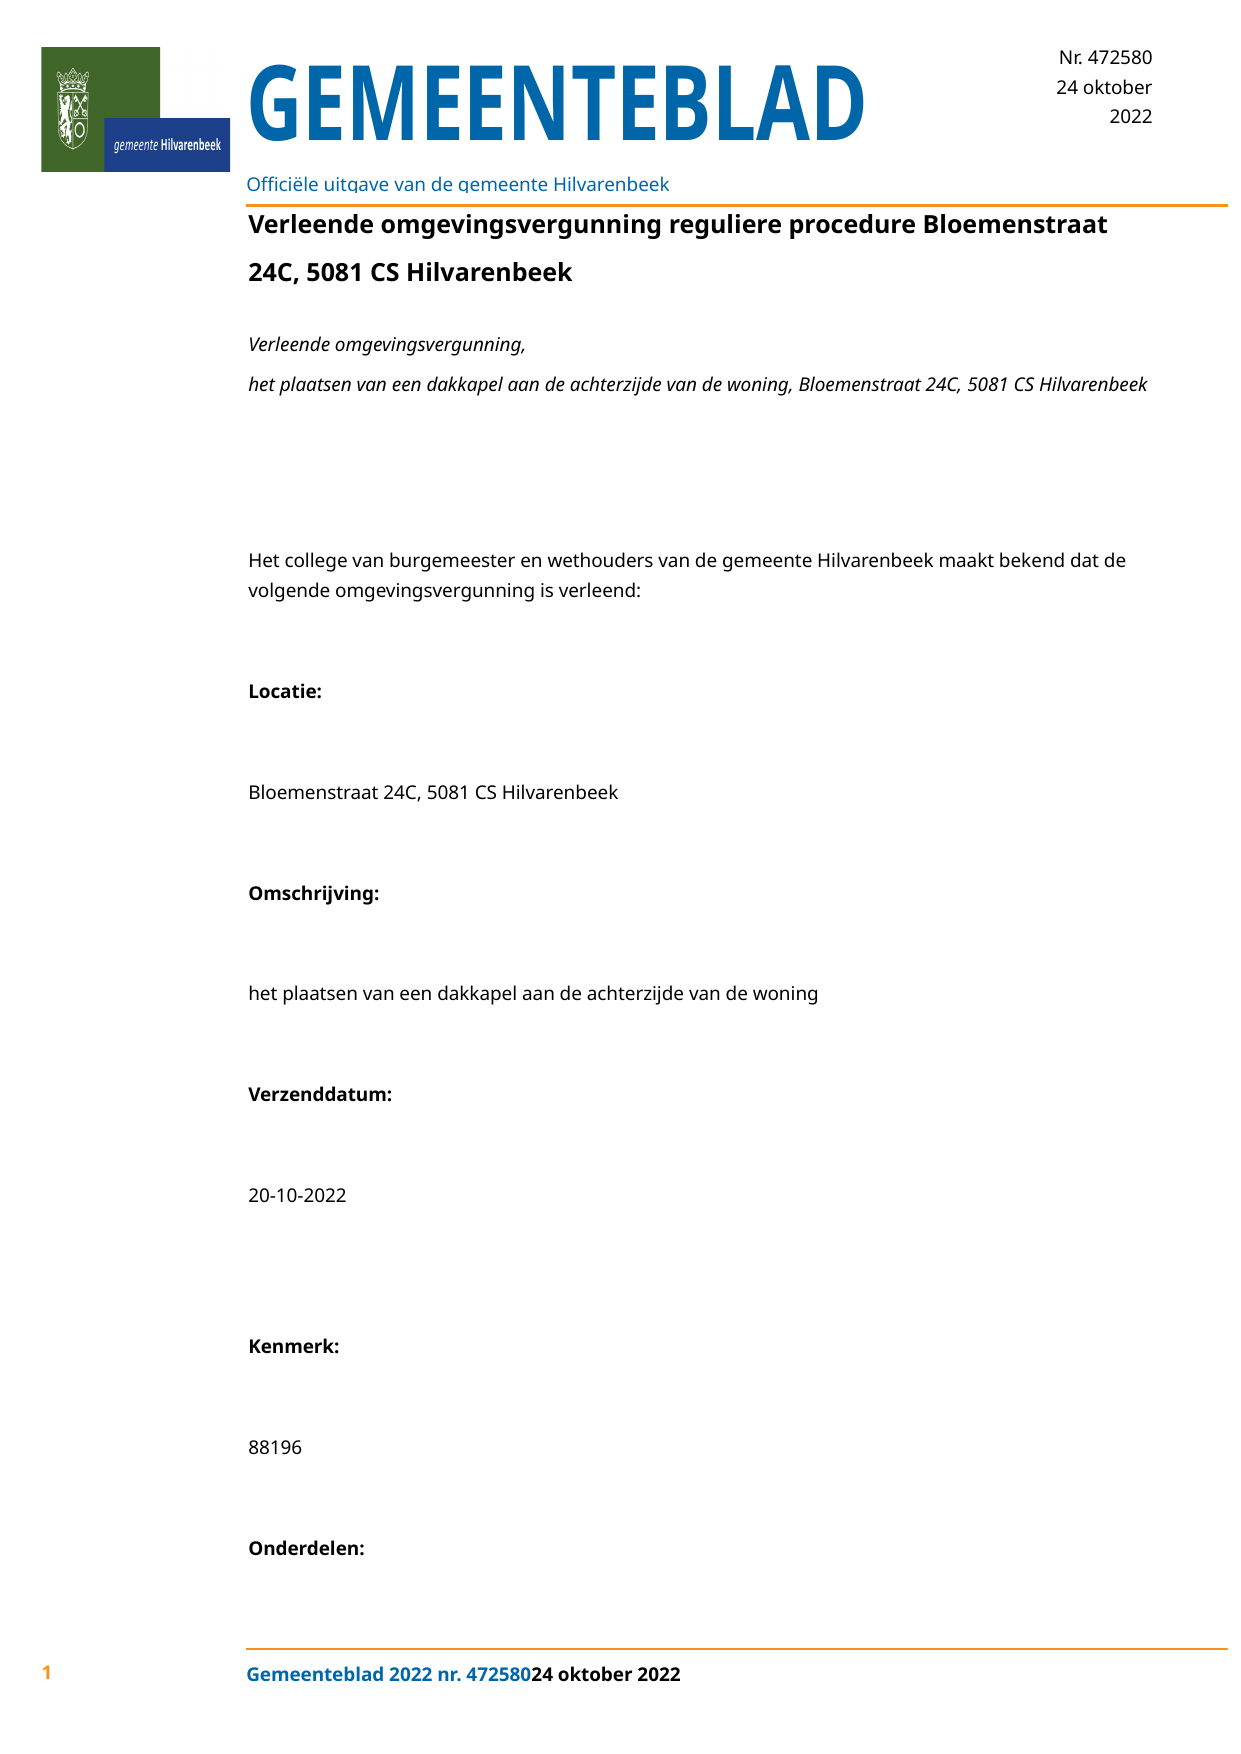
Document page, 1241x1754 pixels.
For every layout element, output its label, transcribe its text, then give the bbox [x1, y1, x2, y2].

text Verzenddatum: [248, 1081, 1152, 1107]
picture [41, 47, 231, 172]
text 88196 [248, 1434, 1152, 1460]
text Locatie: [248, 678, 1152, 704]
text Kenmerk: [248, 1333, 1152, 1359]
text Onderdelen: [248, 1535, 1152, 1561]
text 20-10-2022 [248, 1182, 1152, 1208]
text Bloemenstraat 24C, 5081 CS Hilvarenbeek [248, 779, 1152, 805]
text Verleende omgevingsvergunning, [248, 331, 1152, 357]
text het plaatsen van een dakkapel aan de achterzijde van de woning, Bloemenstraat 24C, 5081 CS Hilvarenbeek [248, 371, 1152, 396]
text Het college van burgemeester en wethouders van de gemeente Hilvarenbeek maakt bekend dat de volgende omgevingsvergunning is verleend: [248, 548, 1152, 603]
text Verleende omgevingsvergunning reguliere procedure Bloemenstraat 24C, 5081 CS Hilvarenbeek [248, 207, 1152, 288]
text het plaatsen van een dakkapel aan de achterzijde van de woning [248, 981, 1152, 1006]
text Omschrijving: [248, 880, 1152, 906]
